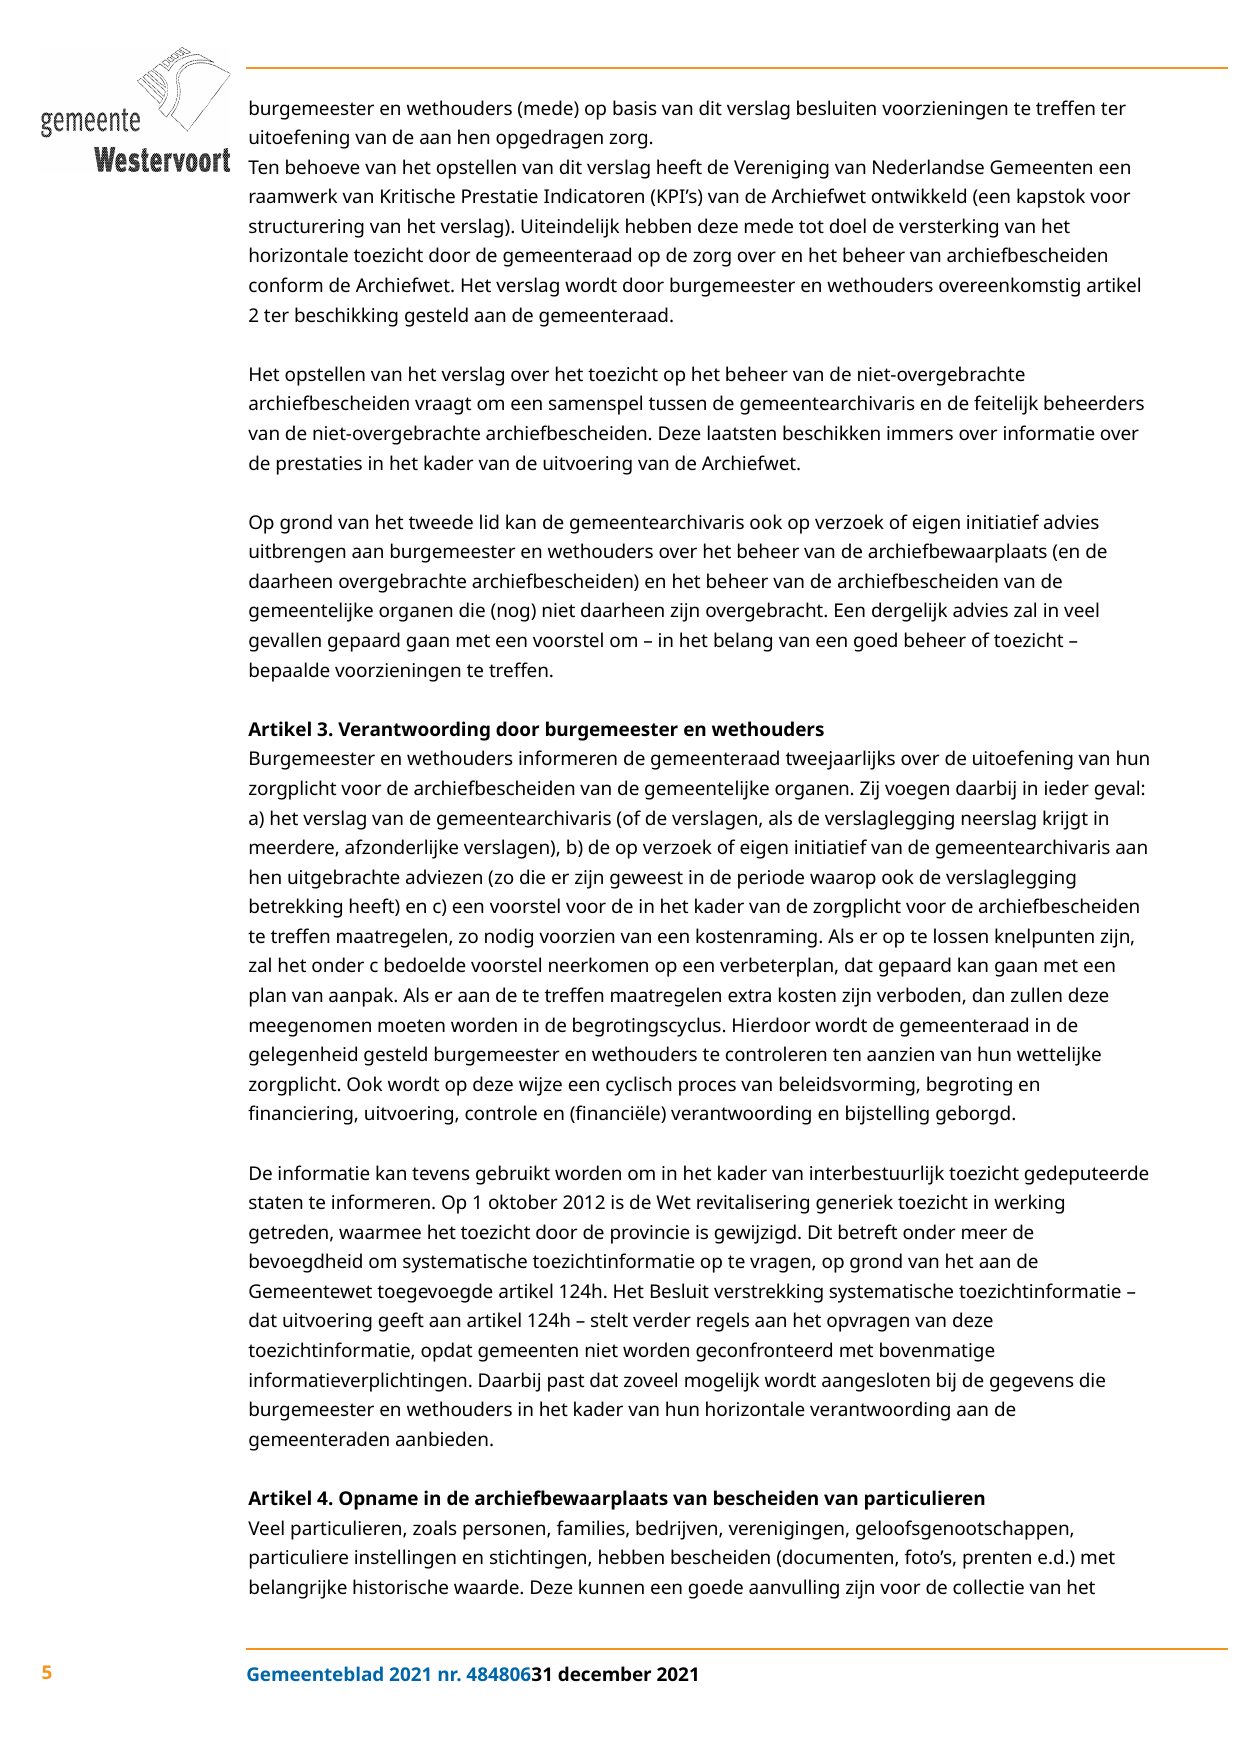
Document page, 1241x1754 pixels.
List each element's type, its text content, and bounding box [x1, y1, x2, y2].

text Artikel 3. Verantwoording door burgemeester en wethouders [248, 716, 1152, 742]
text Op grond van het tweede lid kan de gemeentearchivaris ook op verzoek of eigen initiatief advies uitbrengen aan burgemeester en wethouders over het beheer van de archiefbewaarplaats (en de daarheen overgebrachte archiefbescheiden) en het beheer van de archiefbescheiden van de gemeentelijke organen die (nog) niet daarheen zijn overgebracht. Een dergelijk advies zal in veel gevallen gepaard gaan met een voorstel om – in het belang van een goed beheer of toezicht – bepaalde voorzieningen te treffen. [248, 509, 1152, 683]
text Ten behoeve van het opstellen van dit verslag heeft de Vereniging van Nederlandse Gemeenten een raamwerk van Kritische Prestatie Indicatoren (KPI’s) van de Archiefwet ontwikkeld (een kapstok voor structurering van het verslag). Uiteindelijk hebben deze mede tot doel de versterking van het horizontale toezicht door de gemeenteraad op de zorg over en het beheer van archiefbescheiden conform de Archiefwet. Het verslag wordt door burgemeester en wethouders overeenkomstig artikel 2 ter beschikking gesteld aan de gemeenteraad. [248, 154, 1152, 328]
text De informatie kan tevens gebruikt worden om in het kader van interbestuurlijk toezicht gedeputeerde staten te informeren. Op 1 oktober 2012 is de Wet revitalisering generiek toezicht in werking getreden, waarmee het toezicht door de provincie is gewijzigd. Dit betreft onder meer de bevoegdheid om systematische toezichtinformatie op te vragen, op grond van het aan de Gemeentewet toegevoegde artikel 124h. Het Besluit verstrekking systematische toezichtinformatie – dat uitvoering geeft aan artikel 124h – stelt verder regels aan het opvragen van deze toezichtinformatie, opdat gemeenten niet worden geconfronteerd met bovenmatige informatieverplichtingen. Daarbij past dat zoveel mogelijk wordt aangesloten bij de gegevens die burgemeester en wethouders in het kader van hun horizontale verantwoording aan de gemeenteraden aanbieden. [248, 1160, 1152, 1452]
text Veel particulieren, zoals personen, families, bedrijven, verenigingen, geloofsgenootschappen, particuliere instellingen en stichtingen, hebben bescheiden (documenten, foto’s, prenten e.d.) met belangrijke historische waarde. Deze kunnen een goede aanvulling zijn voor de collectie van het [248, 1515, 1152, 1600]
picture [41, 47, 231, 172]
text Het opstellen van het verslag over het toezicht op het beheer van de niet-overgebrachte archiefbescheiden vraagt om een samenspel tussen de gemeentearchivaris en de feitelijk beheerders van de niet-overgebrachte archiefbescheiden. Deze laatsten beschikken immers over informatie over de prestaties in het kader van de uitvoering van de Archiefwet. [248, 361, 1152, 476]
text Artikel 4. Opname in de archiefbewaarplaats van bescheiden van particulieren [248, 1485, 1152, 1511]
text Burgemeester en wethouders informeren de gemeenteraad tweejaarlijks over de uitoefening van hun zorgplicht voor de archiefbescheiden van de gemeentelijke organen. Zij voegen daarbij in ieder geval: a) het verslag van de gemeentearchivaris (of de verslagen, als de verslaglegging neerslag krijgt in meerdere, afzonderlijke verslagen), b) de op verzoek of eigen initiatief van de gemeentearchivaris aan hen uitgebrachte adviezen (zo die er zijn geweest in de periode waarop ook de verslaglegging betrekking heeft) en c) een voorstel voor de in het kader van de zorgplicht voor de archiefbescheiden te treffen maatregelen, zo nodig voorzien van een kostenraming. Als er op te lossen knelpunten zijn, zal het onder c bedoelde voorstel neerkomen op een verbeterplan, dat gepaard kan gaan met een plan van aanpak. Als er aan de te treffen maatregelen extra kosten zijn verboden, dan zullen deze meegenomen moeten worden in de begrotingscyclus. Hierdoor wordt de gemeenteraad in de gelegenheid gesteld burgemeester en wethouders te controleren ten aanzien van hun wettelijke zorgplicht. Ook wordt op deze wijze een cyclisch proces van beleidsvorming, begroting en financiering, uitvoering, controle en (financiële) verantwoording en bijstelling geborgd. [248, 746, 1152, 1126]
text burgemeester en wethouders (mede) op basis van dit verslag besluiten voorzieningen te treffen ter uitoefening van de aan hen opgedragen zorg. [248, 95, 1152, 150]
